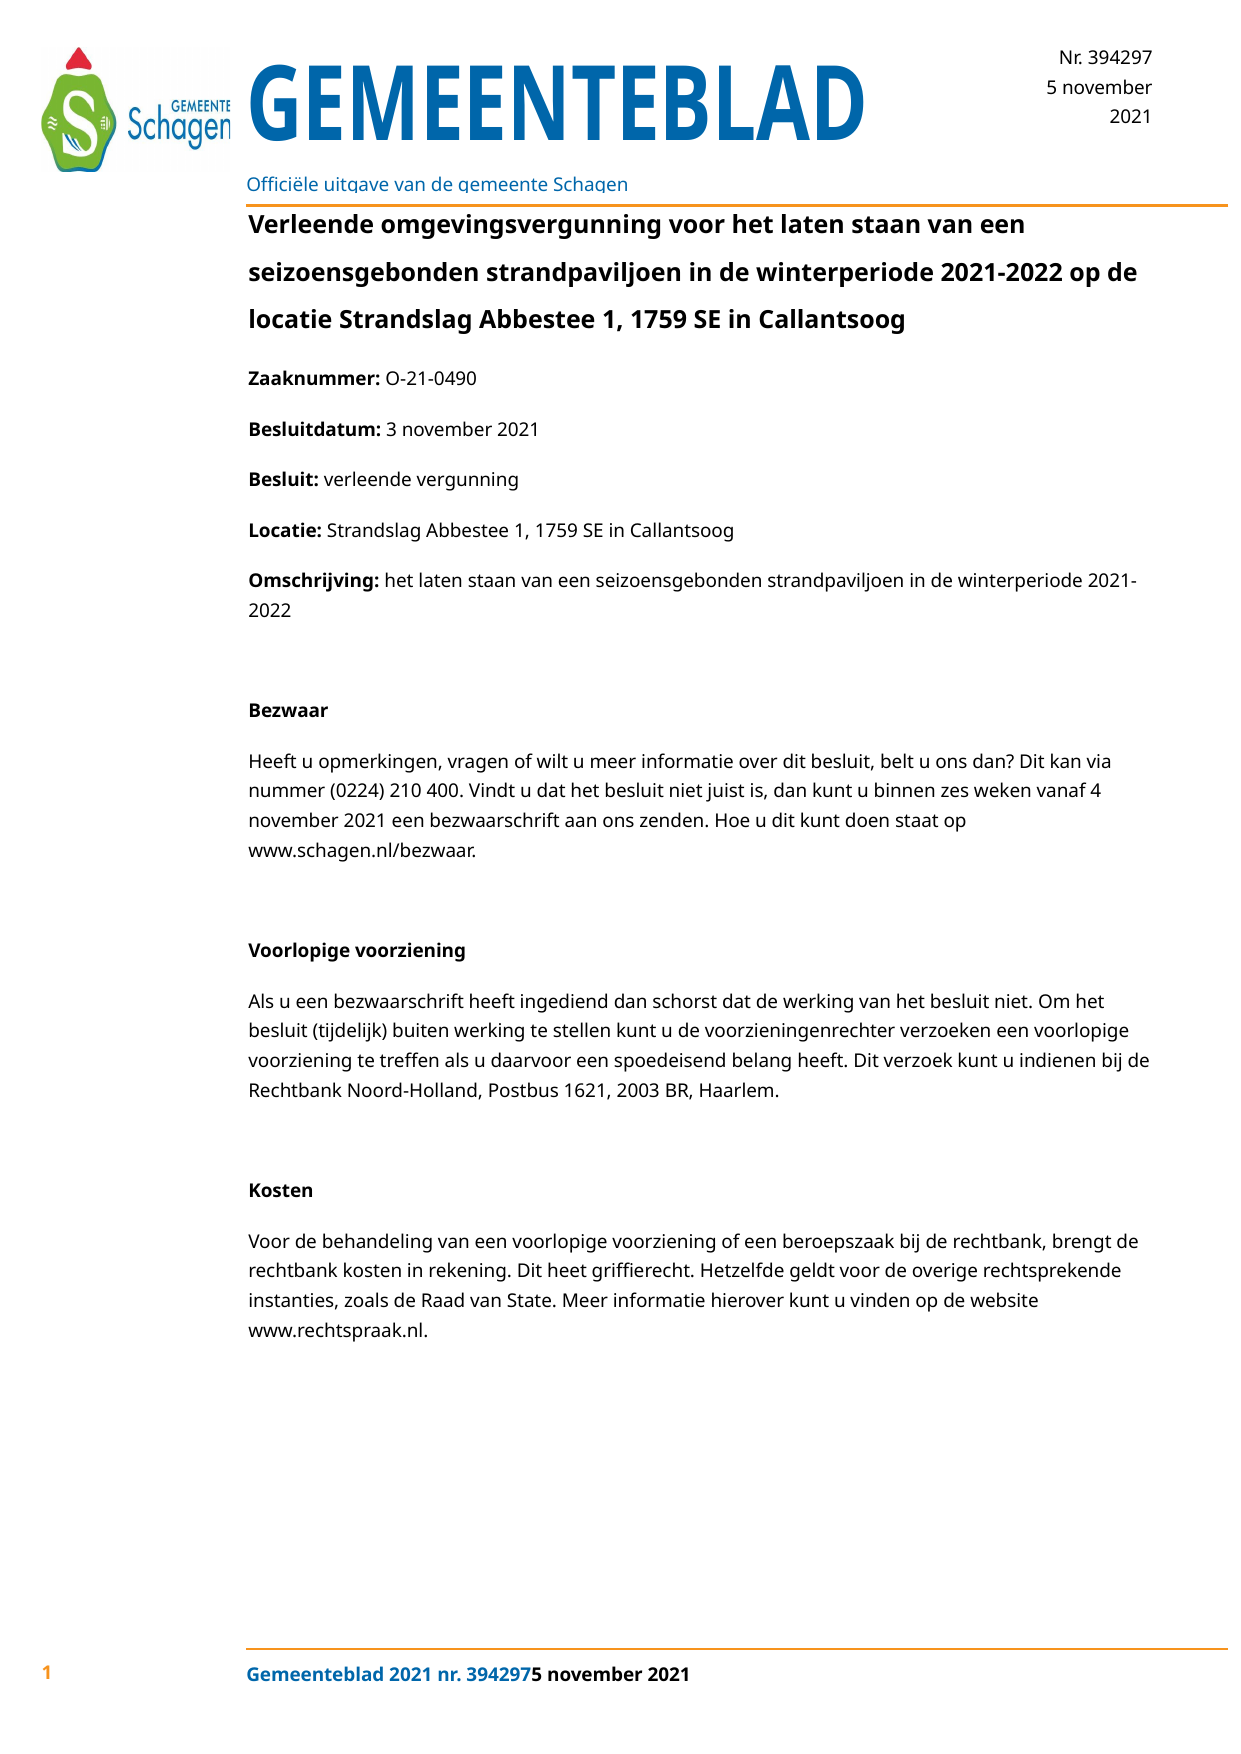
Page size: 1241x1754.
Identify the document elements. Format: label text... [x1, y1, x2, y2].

picture [41, 47, 231, 172]
text Besluitdatum: 3 november 2021 [248, 416, 1152, 442]
text Omschrijving: het laten staan van een seizoensgebonden strandpaviljoen in de winterperiode 2021-2022 [248, 567, 1152, 622]
text Voorlopige voorziening [248, 938, 1152, 963]
text Als u een bezwaarschrift heeft ingediend dan schorst dat de werking van het besluit niet. Om het besluit (tijdelijk) buiten werking te stellen kunt u de voorzieningenrechter verzoeken een voorlopige voorziening te treffen als u daarvoor een spoedeisend belang heeft. Dit verzoek kunt u indienen bij de Rechtbank Noord-Holland, Postbus 1621, 2003 BR, Haarlem. [248, 988, 1152, 1102]
text Zaaknummer: O-21-0490 [248, 366, 1152, 391]
text Besluit: verleende vergunning [248, 466, 1152, 492]
text Heeft u opmerkingen, vragen of wilt u meer informatie over dit besluit, belt u ons dan? Dit kan via nummer (0224) 210 400. Vindt u dat het besluit niet juist is, dan kunt u binnen zes weken vanaf 4 november 2021 een bezwaarschrift aan ons zenden. Hoe u dit kunt doen staat op www.schagen.nl/bezwaar. [248, 748, 1152, 862]
text Bezwaar [248, 698, 1152, 723]
text Voor de behandeling van een voorlopige voorziening of een beroepszaak bij de rechtbank, brengt de rechtbank kosten in rekening. Dit heet griffierecht. Hetzelfde geldt voor de overige rechtsprekende instanties, zoals de Raad van State. Meer informatie hierover kunt u vinden op de website www.rechtspraak.nl. [248, 1228, 1152, 1342]
text Locatie: Strandslag Abbestee 1, 1759 SE in Callantsoog [248, 517, 1152, 542]
text Verleende omgevingsvergunning voor het laten staan van een seizoensgebonden strandpaviljoen in de winterperiode 2021-2022 op de locatie Strandslag Abbestee 1, 1759 SE in Callantsoog [248, 207, 1152, 336]
text Kosten [248, 1178, 1152, 1203]
